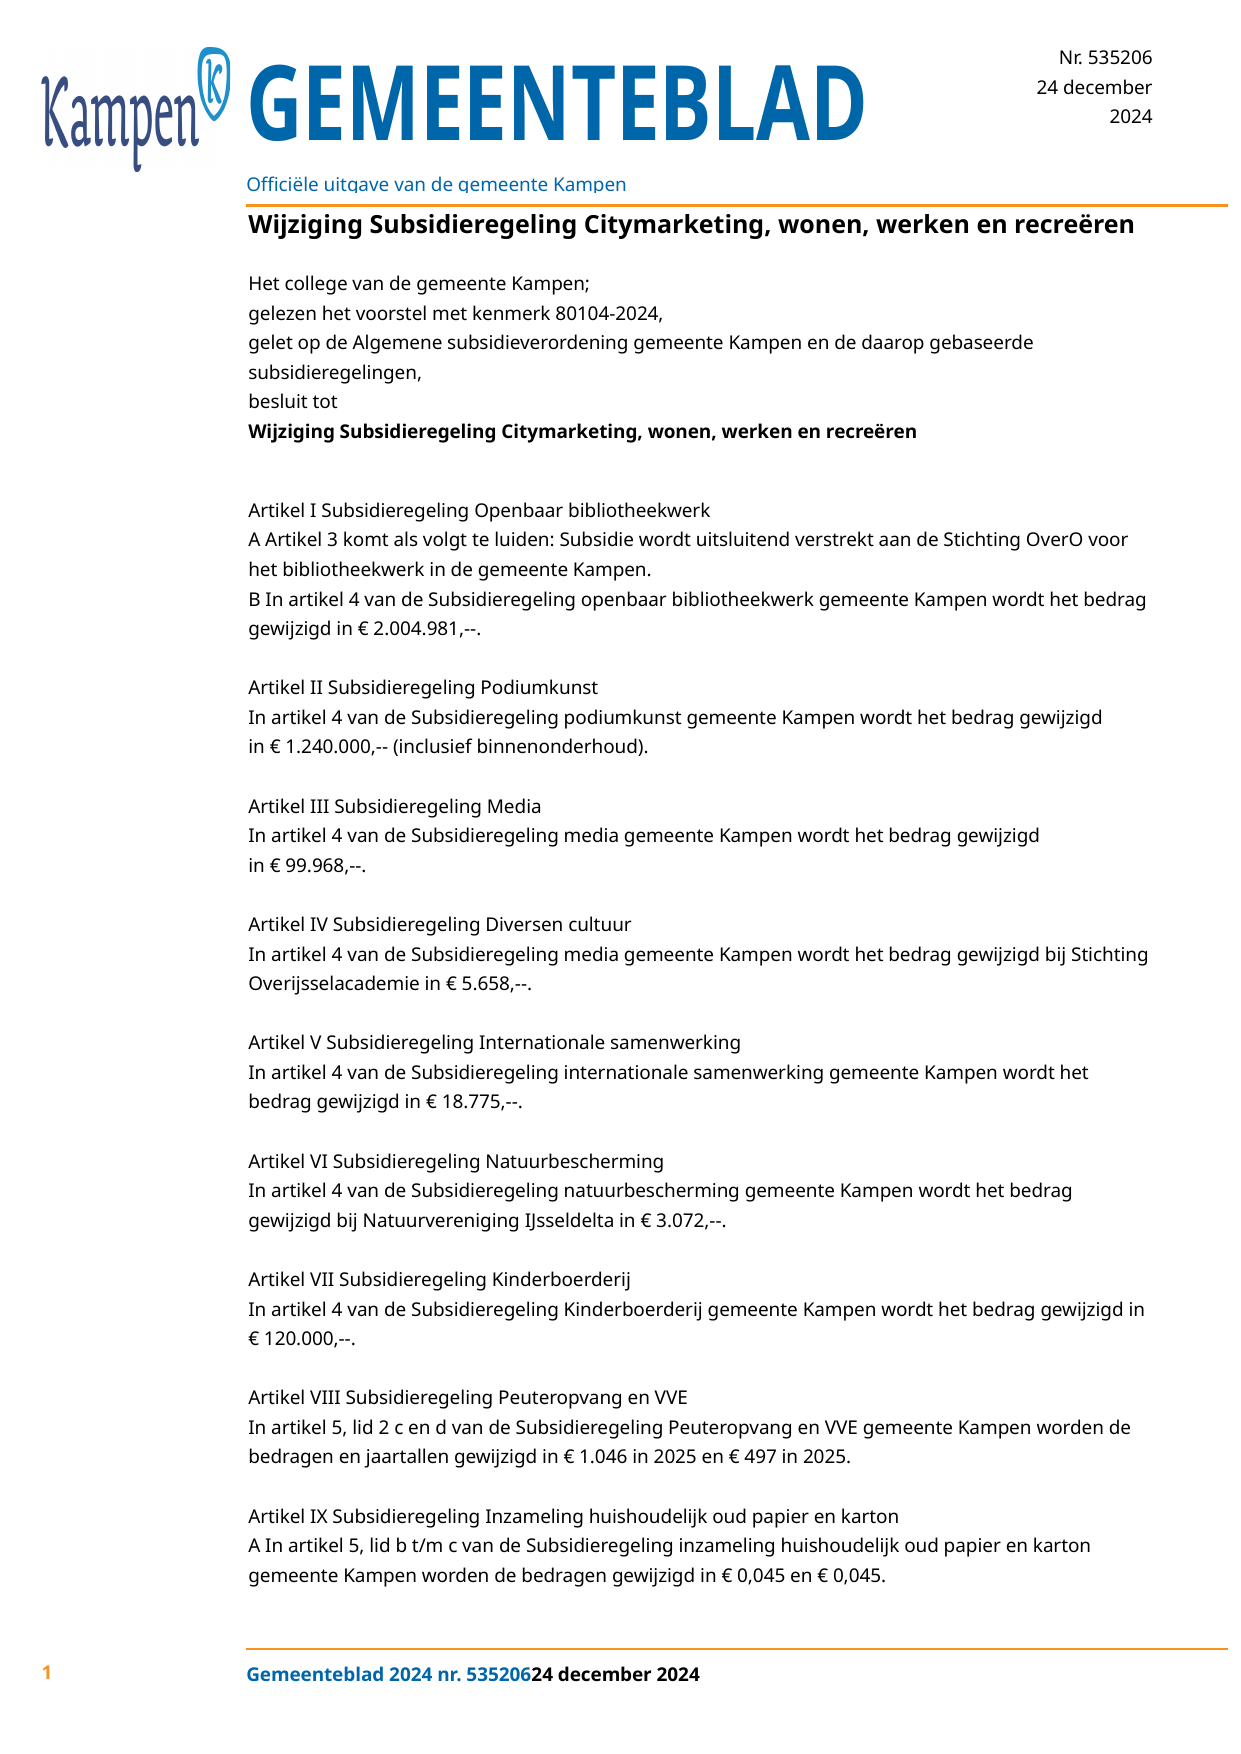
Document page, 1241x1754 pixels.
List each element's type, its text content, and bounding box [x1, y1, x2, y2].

text gelezen het voorstel met kenmerk 80104-2024, [248, 300, 1152, 326]
text Artikel IX Subsidieregeling Inzameling huishoudelijk oud papier en karton [248, 1503, 1152, 1529]
text Artikel VI Subsidieregeling Natuurbescherming [248, 1148, 1152, 1174]
text Artikel III Subsidieregeling Media [248, 793, 1152, 819]
text In artikel 4 van de Subsidieregeling natuurbescherming gemeente Kampen wordt het bedrag gewijzigd bij Natuurvereniging IJsseldelta in € 3.072,--. [248, 1177, 1152, 1233]
text Artikel I Subsidieregeling Openbaar bibliotheekwerk [248, 497, 1152, 523]
text Artikel II Subsidieregeling Podiumkunst [248, 674, 1152, 700]
text Artikel VIII Subsidieregeling Peuteropvang en VVE [248, 1384, 1152, 1410]
text In artikel 4 van de Subsidieregeling media gemeente Kampen wordt het bedrag gewijzigd bij Stichting Overijsselacademie in € 5.658,--. [248, 941, 1152, 996]
text A Artikel 3 komt als volgt te luiden: Subsidie wordt uitsluitend verstrekt aan de Stichting OverO voor het bibliotheekwerk in de gemeente Kampen. [248, 527, 1152, 582]
text In artikel 5, lid 2 c en d van de Subsidieregeling Peuteropvang en VVE gemeente Kampen worden de bedragen en jaartallen gewijzigd in € 1.046 in 2025 en € 497 in 2025. [248, 1414, 1152, 1469]
text A In artikel 5, lid b t/m c van de Subsidieregeling inzameling huishoudelijk oud papier en karton gemeente Kampen worden de bedragen gewijzigd in € 0,045 en € 0,045. [248, 1532, 1152, 1588]
text In artikel 4 van de Subsidieregeling podiumkunst gemeente Kampen wordt het bedrag gewijzigd [248, 704, 1152, 730]
text Wijziging Subsidieregeling Citymarketing, wonen, werken en recreëren [248, 418, 1152, 444]
picture [41, 47, 231, 172]
text Wijziging Subsidieregeling Citymarketing, wonen, werken en recreëren [248, 207, 1152, 241]
text Artikel VII Subsidieregeling Kinderboerderij [248, 1266, 1152, 1292]
text Artikel IV Subsidieregeling Diversen cultuur [248, 911, 1152, 937]
text In artikel 4 van de Subsidieregeling Kinderboerderij gemeente Kampen wordt het bedrag gewijzigd in € 120.000,--. [248, 1296, 1152, 1351]
text in € 99.968,--. [248, 852, 1152, 878]
text subsidieregelingen, [248, 359, 1152, 385]
text gelet op de Algemene subsidieverordening gemeente Kampen en de daarop gebaseerde [248, 329, 1152, 355]
text Het college van de gemeente Kampen; [248, 270, 1152, 296]
text B In artikel 4 van de Subsidieregeling openbaar bibliotheekwerk gemeente Kampen wordt het bedrag gewijzigd in € 2.004.981,--. [248, 586, 1152, 641]
text besluit tot [248, 389, 1152, 414]
text In artikel 4 van de Subsidieregeling internationale samenwerking gemeente Kampen wordt het bedrag gewijzigd in € 18.775,--. [248, 1059, 1152, 1114]
text In artikel 4 van de Subsidieregeling media gemeente Kampen wordt het bedrag gewijzigd [248, 822, 1152, 848]
text in € 1.240.000,-- (inclusief binnenonderhoud). [248, 734, 1152, 759]
text Artikel V Subsidieregeling Internationale samenwerking [248, 1029, 1152, 1055]
